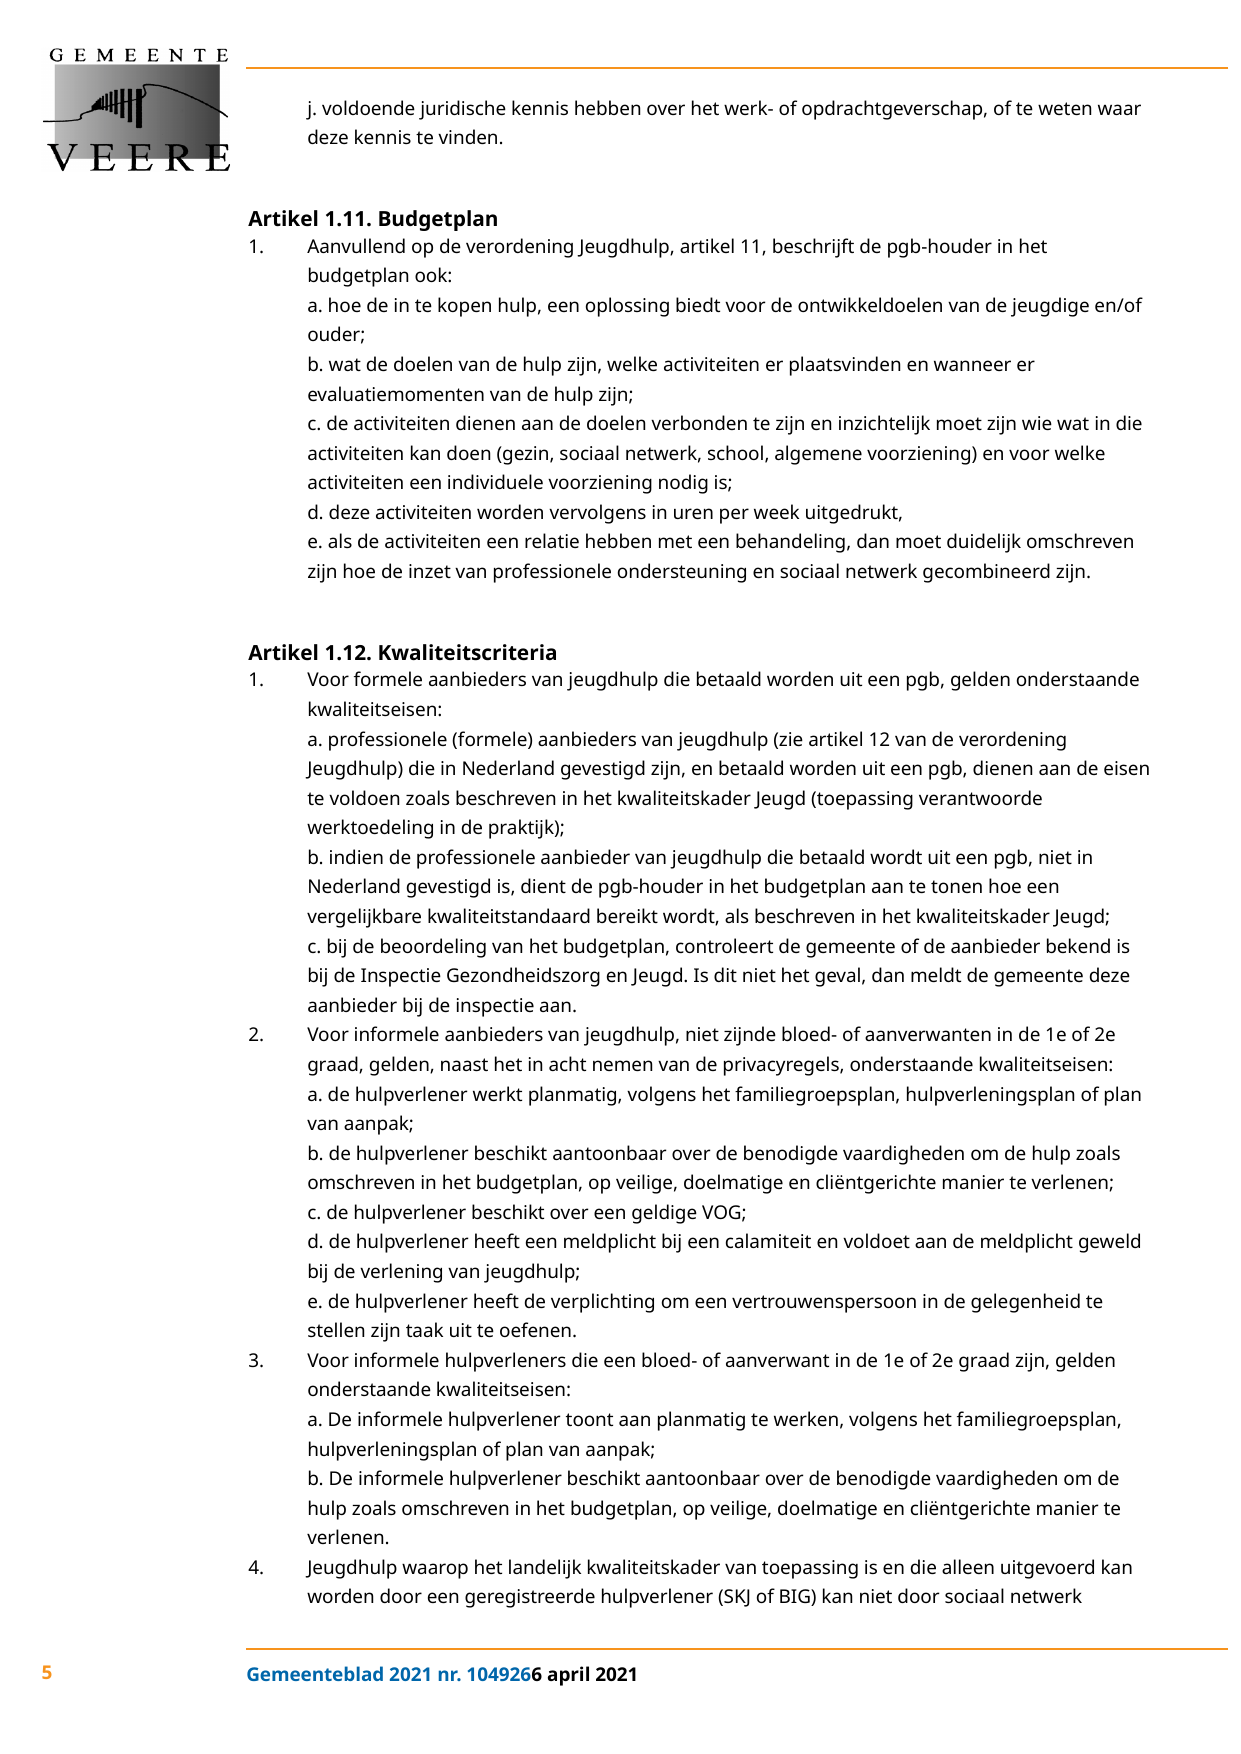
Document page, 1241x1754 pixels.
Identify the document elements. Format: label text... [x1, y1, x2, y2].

list c. de activiteiten dienen aan de doelen verbonden te zijn en inzichtelijk moet zijn wie wat in die activiteiten kan doen (gezin, sociaal netwerk, school, algemene voorziening) en voor welke activiteiten een individuele voorziening nodig is; [248, 410, 1152, 495]
list c. de hulpverlener beschikt over een geldige VOG; [248, 1199, 1152, 1225]
list Jeugdhulp waarop het landelijk kwaliteitskader van toepassing is en die alleen uitgevoerd kan worden door een geregistreerde hulpverlener (SKJ of BIG) kan niet door sociaal netwerk [248, 1554, 1152, 1609]
list b. indien de professionele aanbieder van jeugdhulp die betaald wordt uit een pgb, niet in Nederland gevestigd is, dient de pgb-houder in het budgetplan aan te tonen hoe een vergelijkbare kwaliteitstandaard bereikt wordt, als beschreven in het kwaliteitskader Jeugd; [248, 844, 1152, 929]
list d. de hulpverlener heeft een meldplicht bij een calamiteit en voldoet aan de meldplicht geweld bij de verlening van jeugdhulp; [248, 1229, 1152, 1284]
list e. als de activiteiten een relatie hebben met een behandeling, dan moet duidelijk omschreven zijn hoe de inzet van professionele ondersteuning en sociaal netwerk gecombineerd zijn. [248, 529, 1152, 584]
list Aanvullend op de verordening Jeugdhulp, artikel 11, beschrijft de pgb-houder in het budgetplan ook: [248, 233, 1152, 288]
list d. deze activiteiten worden vervolgens in uren per week uitgedrukt, [248, 499, 1152, 525]
list a. hoe de in te kopen hulp, een oplossing biedt voor de ontwikkeldoelen van de jeugdige en/of ouder; [248, 292, 1152, 347]
list j. voldoende juridische kennis hebben over het werk- of opdrachtgeverschap, of te weten waar deze kennis te vinden. [248, 95, 1152, 150]
list b. wat de doelen van de hulp zijn, welke activiteiten er plaatsvinden en wanneer er evaluatiemomenten van de hulp zijn; [248, 351, 1152, 406]
list b. de hulpverlener beschikt aantoonbaar over de benodigde vaardigheden om de hulp zoals omschreven in het budgetplan, op veilige, doelmatige en cliëntgerichte manier te verlenen; [248, 1140, 1152, 1195]
text Artikel 1.12. Kwaliteitscriteria [248, 638, 1152, 667]
picture [41, 47, 231, 172]
text Artikel 1.11. Budgetplan [248, 204, 1152, 233]
list c. bij de beoordeling van het budgetplan, controleert de gemeente of de aanbieder bekend is bij de Inspectie Gezondheidszorg en Jeugd. Is dit niet het geval, dan meldt de gemeente deze aanbieder bij de inspectie aan. [248, 933, 1152, 1018]
list b. De informele hulpverlener beschikt aantoonbaar over de benodigde vaardigheden om de hulp zoals omschreven in het budgetplan, op veilige, doelmatige en cliëntgerichte manier te verlenen. [248, 1465, 1152, 1550]
list a. de hulpverlener werkt planmatig, volgens het familiegroepsplan, hulpverleningsplan of plan van aanpak; [248, 1081, 1152, 1136]
list Voor informele aanbieders van jeugdhulp, niet zijnde bloed- of aanverwanten in de 1e of 2e graad, gelden, naast het in acht nemen van de privacyregels, onderstaande kwaliteitseisen: [248, 1022, 1152, 1077]
list Voor informele hulpverleners die een bloed- of aanverwant in de 1e of 2e graad zijn, gelden onderstaande kwaliteitseisen: [248, 1347, 1152, 1402]
list Voor formele aanbieders van jeugdhulp die betaald worden uit een pgb, gelden onderstaande kwaliteitseisen: [248, 667, 1152, 722]
list a. De informele hulpverlener toont aan planmatig te werken, volgens het familiegroepsplan, hulpverleningsplan of plan van aanpak; [248, 1406, 1152, 1462]
list e. de hulpverlener heeft de verplichting om een vertrouwenspersoon in de gelegenheid te stellen zijn taak uit te oefenen. [248, 1288, 1152, 1343]
list a. professionele (formele) aanbieders van jeugdhulp (zie artikel 12 van de verordening Jeugdhulp) die in Nederland gevestigd zijn, en betaald worden uit een pgb, dienen aan de eisen te voldoen zoals beschreven in het kwaliteitskader Jeugd (toepassing verantwoorde werktoedeling in de praktijk); [248, 726, 1152, 840]
